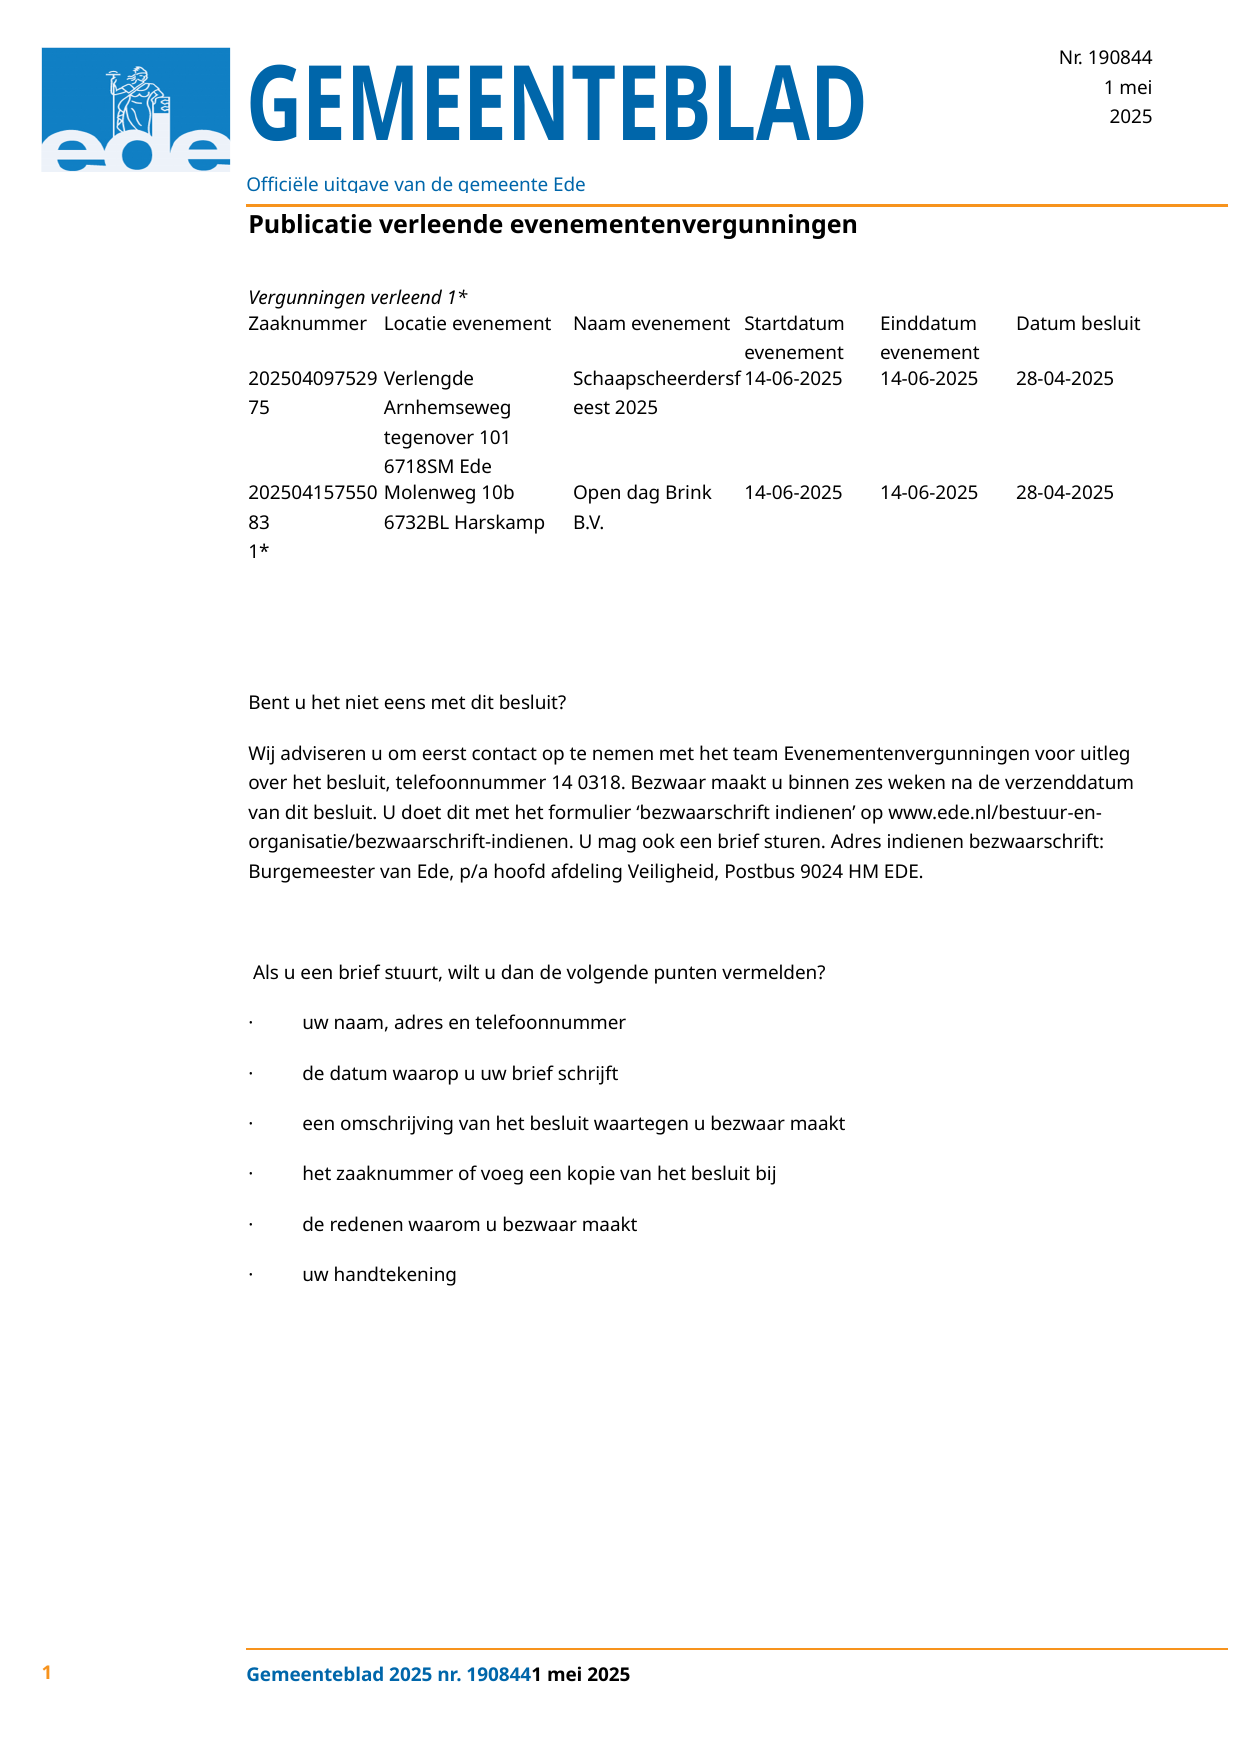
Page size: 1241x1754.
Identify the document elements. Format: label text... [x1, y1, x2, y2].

text Als u een brief stuurt, wilt u dan de volgende punten vermelden? [248, 959, 1152, 984]
table_cell 20250415755083 [248, 480, 384, 535]
table_cell Schaapscheerdersfeest 2025 [573, 365, 744, 479]
table_header Datum besluit [1016, 310, 1152, 365]
table_cell 14-06-2025 [880, 365, 1016, 479]
table_cell 20250409752975 [248, 365, 384, 479]
table_cell 14-06-2025 [744, 365, 880, 479]
text · een omschrijving van het besluit waartegen u bezwaar maakt [248, 1110, 1152, 1136]
text Vergunningen verleend 1* [248, 284, 1152, 309]
table_cell 14-06-2025 [880, 480, 1016, 535]
table_cell Open dag Brink B.V. [573, 480, 744, 535]
picture [41, 47, 231, 172]
text 1* [248, 538, 1152, 564]
table_cell Molenweg 10b 6732BL Harskamp [384, 480, 573, 535]
text · de datum waarop u uw brief schrijft [248, 1060, 1152, 1085]
table_cell 28-04-2025 [1016, 480, 1152, 535]
table_header Zaaknummer [248, 310, 384, 365]
text · de redenen waarom u bezwaar maakt [248, 1211, 1152, 1237]
text Publicatie verleende evenementenvergunningen [248, 207, 1152, 241]
table_cell 28-04-2025 [1016, 365, 1152, 479]
table_header Locatie evenement [384, 310, 573, 365]
table_header Einddatum evenement [880, 310, 1016, 365]
table_cell Verlengde Arnhemseweg tegenover 101 6718SM Ede [384, 365, 573, 479]
table_header Startdatum evenement [744, 310, 880, 365]
table_header Naam evenement [573, 310, 744, 365]
text · uw handtekening [248, 1261, 1152, 1287]
text · het zaaknummer of voeg een kopie van het besluit bij [248, 1161, 1152, 1186]
table_cell 14-06-2025 [744, 480, 880, 535]
text Bent u het niet eens met dit besluit? [248, 689, 1152, 715]
text Wij adviseren u om eerst contact op te nemen met het team Evenementenvergunningen voor uitleg over het besluit, telefoonnummer 14 0318. Bezwaar maakt u binnen zes weken na de verzenddatum van dit besluit. U doet dit met het formulier ‘bezwaarschrift indienen’ op www.ede.nl/bestuur-en-organisatie/bezwaarschrift-indienen. U mag ook een brief sturen. Adres indienen bezwaarschrift: Burgemeester van Ede, p/a hoofd afdeling Veiligheid, Postbus 9024 HM EDE. [248, 740, 1152, 884]
text · uw naam, adres en telefoonnummer [248, 1009, 1152, 1035]
